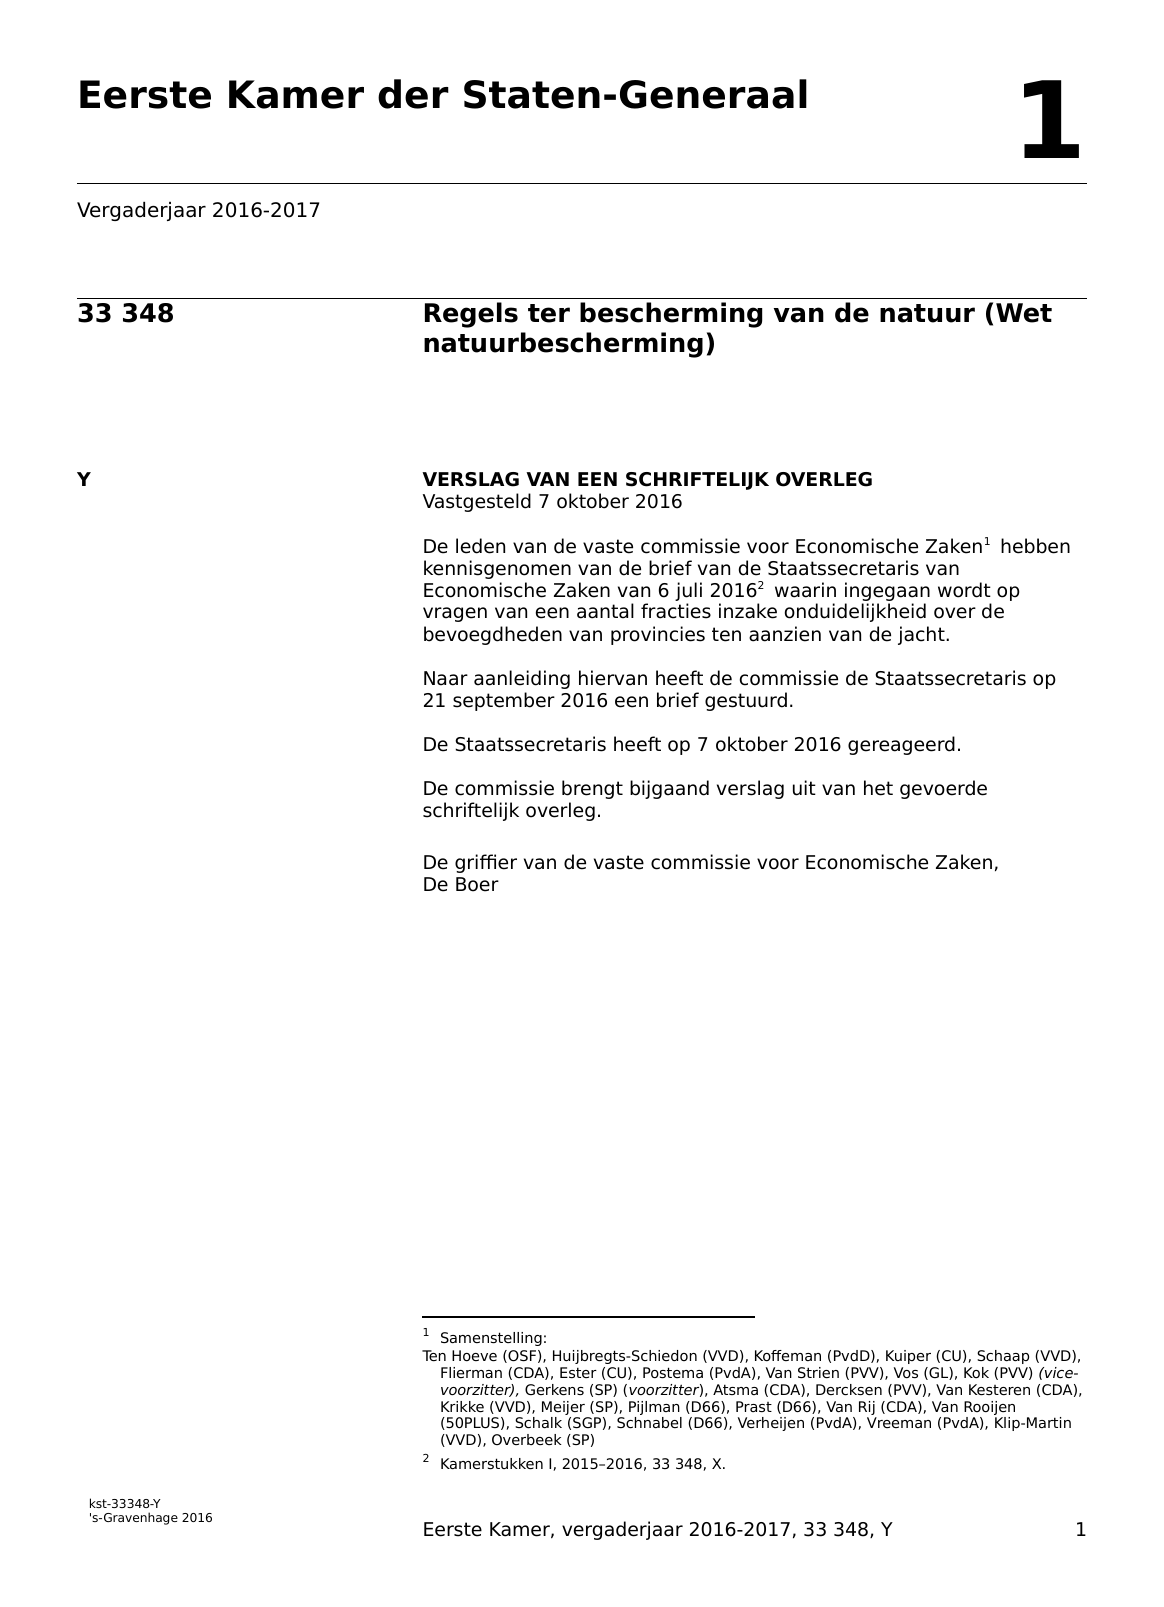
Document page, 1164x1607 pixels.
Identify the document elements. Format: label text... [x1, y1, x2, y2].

text 's-Gravenhage 2016 [88, 1511, 323, 1525]
text De commissie brengt bijgaand verslag uit van het gevoerde schriftelijk overleg. [422, 778, 1087, 822]
text Vastgesteld 7 oktober 2016 [422, 491, 1087, 513]
subtitle Y VERSLAG VAN EEN SCHRIFTELIJK OVERLEG [77, 469, 1087, 491]
text Samenstelling: [422, 1326, 1087, 1348]
table_header Eerste Kamer der Staten-Generaal [77, 59, 886, 183]
text Ten Hoeve (OSF), Huijbregts-Schiedon (VVD), Koffeman (PvdD), Kuiper (CU), Schaap (VVD), Flierman (CDA), Ester (CU), Postema (PvdA), Van Strien (PVV), Vos (GL), Kok (PVV) (vice-voorzitter), Gerkens (SP) (voorzitter), Atsma (CDA), Dercksen (PVV), Van Kesteren (CDA), Krikke (VVD), Meijer (SP), Pijlman (D66), Prast (D66), Van Rij (CDA), Van Rooijen (50PLUS), Schalk (SGP), Schnabel (D66), Verheijen (PvdA), Vreeman (PvdA), Klip-Martin (VVD), Overbeek (SP) [422, 1348, 1087, 1449]
text Naar aanleiding hiervan heeft de commissie de Staatssecretaris op 21 september 2016 een brief gestuurd. [422, 668, 1087, 712]
text Kamerstukken I, 2015–2016, 33 348, X. [422, 1452, 1087, 1474]
table_cell Vergaderjaar 2016-2017 [77, 184, 1087, 298]
subtitle 33 348 Regels ter bescherming van de natuur (Wet natuurbescherming) [77, 299, 1087, 358]
text De leden van de vaste commissie voor Economische Zaken hebben kennisgenomen van de brief van de Staatssecretaris van Economische Zaken van 6 juli 2016 waarin ingegaan wordt op vragen van een aantal fracties inzake onduidelijkheid over de bevoegdheden van provincies ten aanzien van de jacht. [422, 536, 1087, 645]
text De Staatssecretaris heeft op 7 oktober 2016 gereageerd. [422, 734, 1087, 756]
text De griffier van de vaste commissie voor Economische Zaken, De Boer [422, 852, 1087, 896]
table_header 1 [886, 59, 1087, 183]
text kst-33348-Y [88, 1497, 323, 1511]
